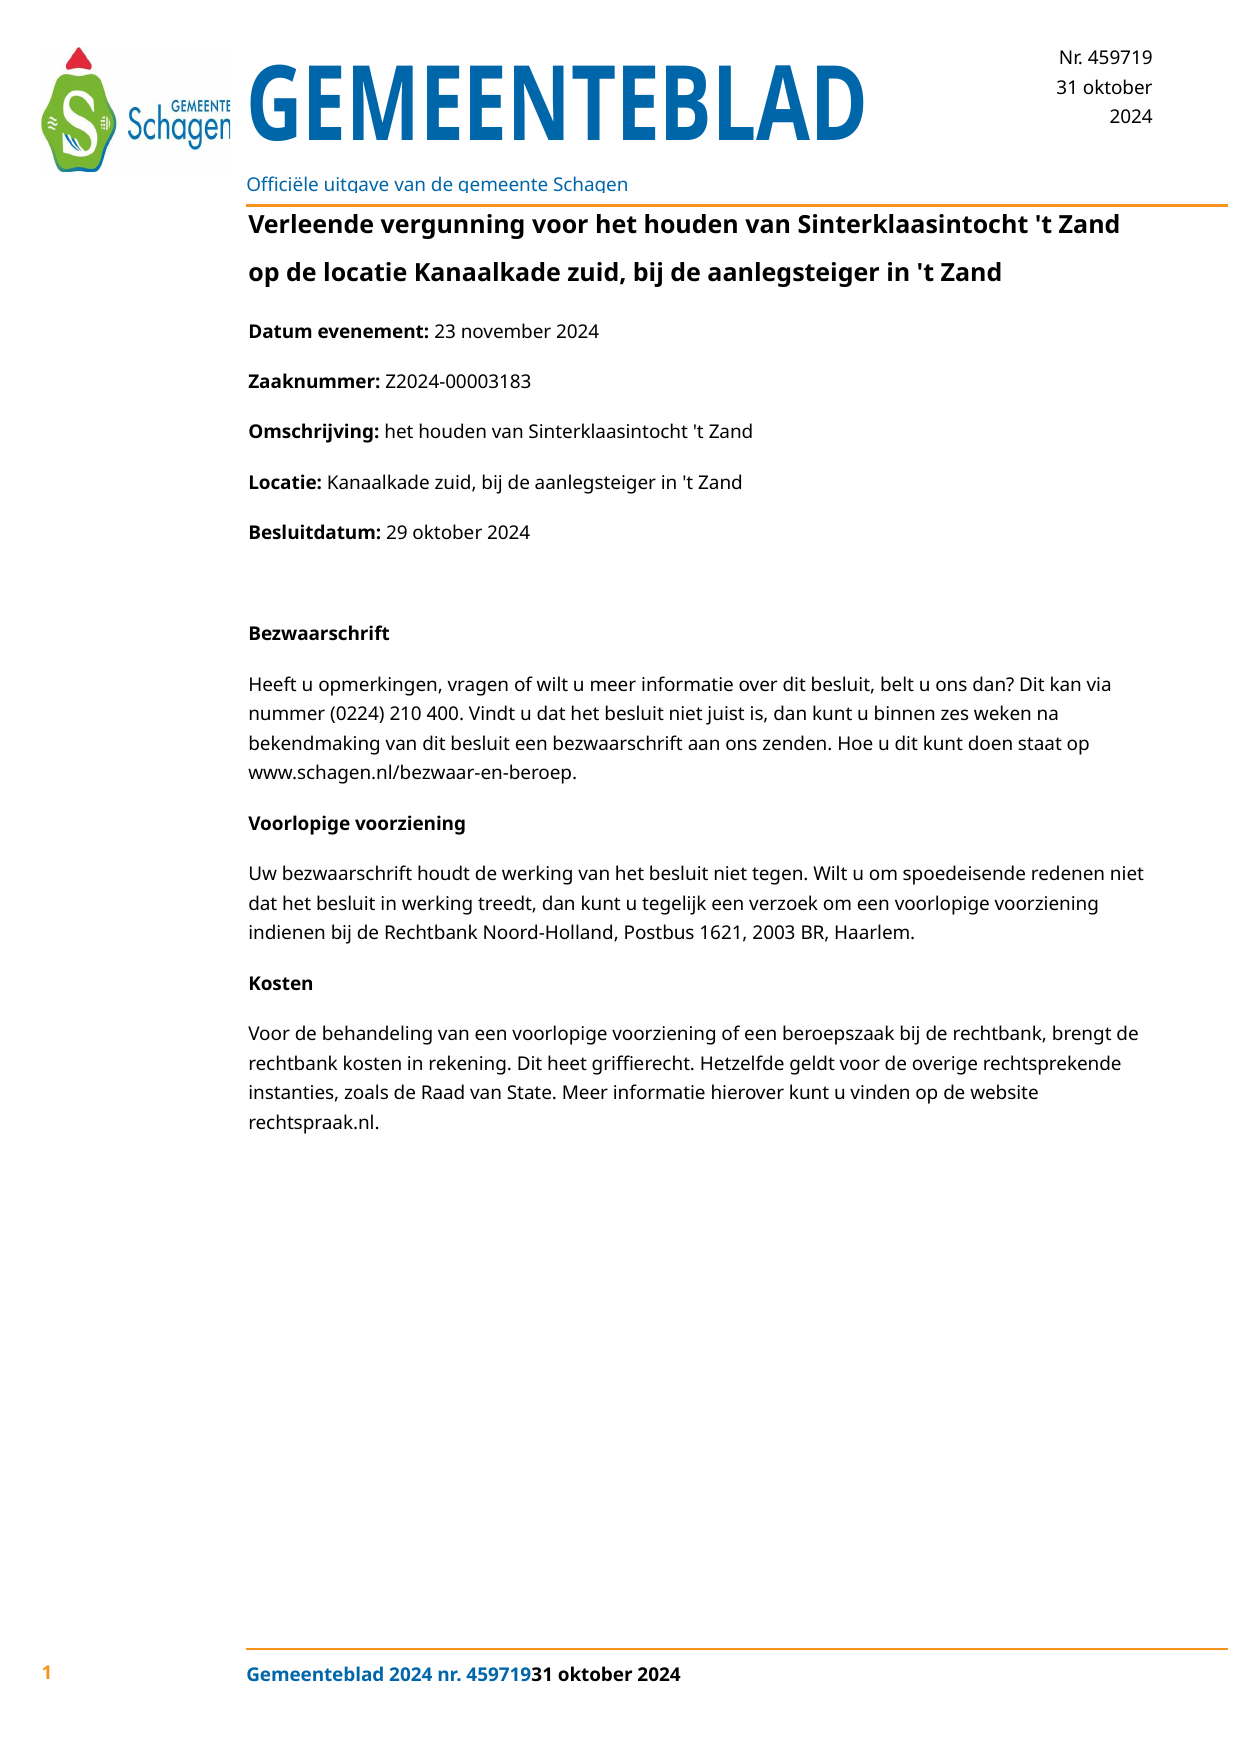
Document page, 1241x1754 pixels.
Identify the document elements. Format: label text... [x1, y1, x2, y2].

text Besluitdatum: 29 oktober 2024 [248, 519, 1152, 545]
text Voorlopige voorziening [248, 810, 1152, 836]
text Verleende vergunning voor het houden van Sinterklaasintocht 't Zand op de locatie Kanaalkade zuid, bij de aanlegsteiger in 't Zand [248, 207, 1152, 288]
text Uw bezwaarschrift houdt de werking van het besluit niet tegen. Wilt u om spoedeisende redenen niet dat het besluit in werking treedt, dan kunt u tegelijk een verzoek om een voorlopige voorziening indienen bij de Rechtbank Noord-Holland, Postbus 1621, 2003 BR, Haarlem. [248, 860, 1152, 945]
picture [41, 47, 231, 172]
text Datum evenement: 23 november 2024 [248, 318, 1152, 344]
text Zaaknummer: Z2024-00003183 [248, 368, 1152, 394]
text Kosten [248, 970, 1152, 996]
text Locatie: Kanaalkade zuid, bij de aanlegsteiger in 't Zand [248, 469, 1152, 495]
text Voor de behandeling van een voorlopige voorziening of een beroepszaak bij de rechtbank, brengt de rechtbank kosten in rekening. Dit heet griffierecht. Hetzelfde geldt voor de overige rechtsprekende instanties, zoals de Raad van State. Meer informatie hierover kunt u vinden op de website rechtspraak.nl. [248, 1020, 1152, 1135]
text Omschrijving: het houden van Sinterklaasintocht 't Zand [248, 419, 1152, 444]
text Heeft u opmerkingen, vragen of wilt u meer informatie over dit besluit, belt u ons dan? Dit kan via nummer (0224) 210 400. Vindt u dat het besluit niet juist is, dan kunt u binnen zes weken na bekendmaking van dit besluit een bezwaarschrift aan ons zenden. Hoe u dit kunt doen staat op www.schagen.nl/bezwaar-en-beroep. [248, 671, 1152, 785]
text Bezwaarschrift [248, 620, 1152, 646]
